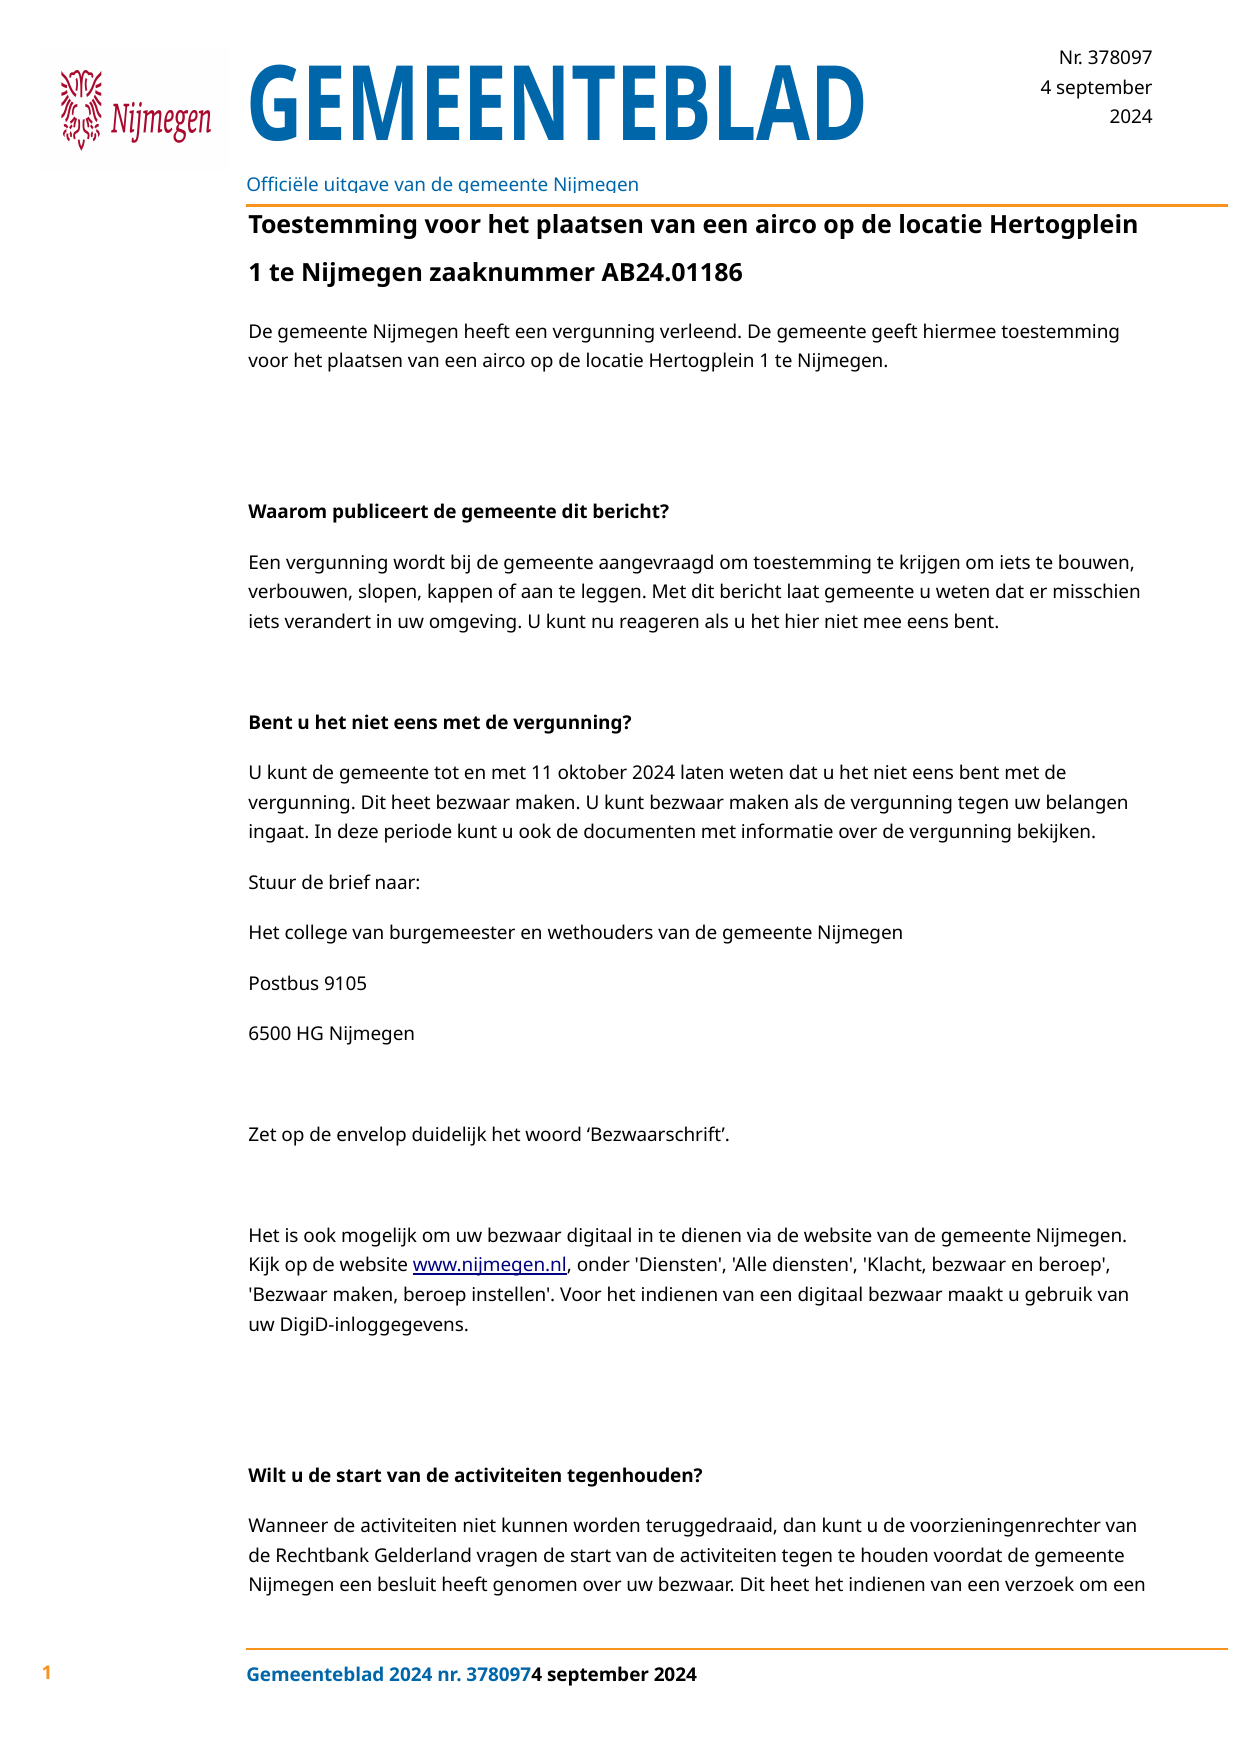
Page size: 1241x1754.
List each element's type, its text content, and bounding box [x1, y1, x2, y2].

text 6500 HG Nijmegen [248, 1020, 1152, 1046]
picture [41, 47, 231, 172]
text Wilt u de start van de activiteiten tegenhouden? [248, 1462, 1152, 1488]
text Toestemming voor het plaatsen van een airco op de locatie Hertogplein 1 te Nijmegen zaaknummer AB24.01186 [248, 207, 1152, 288]
text U kunt de gemeente tot en met 11 oktober 2024 laten weten dat u het niet eens bent met de vergunning. Dit heet bezwaar maken. U kunt bezwaar maken als de vergunning tegen uw belangen ingaat. In deze periode kunt u ook de documenten met informatie over de vergunning bekijken. [248, 759, 1152, 844]
text Bent u het niet eens met de vergunning? [248, 709, 1152, 735]
text Zet op de envelop duidelijk het woord ‘Bezwaarschrift’. [248, 1121, 1152, 1147]
text Waarom publiceert de gemeente dit bericht? [248, 499, 1152, 524]
text Stuur de brief naar: [248, 869, 1152, 895]
text Postbus 9105 [248, 970, 1152, 996]
text Een vergunning wordt bij de gemeente aangevraagd om toestemming te krijgen om iets te bouwen, verbouwen, slopen, kappen of aan te leggen. Met dit bericht laat gemeente u weten dat er misschien iets verandert in uw omgeving. U kunt nu reageren als u het hier niet mee eens bent. [248, 549, 1152, 634]
text Wanneer de activiteiten niet kunnen worden teruggedraaid, dan kunt u de voorzieningenrechter van de Rechtbank Gelderland vragen de start van de activiteiten tegen te houden voordat de gemeente Nijmegen een besluit heeft genomen over uw bezwaar. Dit heet het indienen van een verzoek om een [248, 1512, 1152, 1597]
text Het is ook mogelijk om uw bezwaar digitaal in te dienen via de website van de gemeente Nijmegen. Kijk op de website www.nijmegen.nl, onder 'Diensten', 'Alle diensten', 'Klacht, bezwaar en beroep', 'Bezwaar maken, beroep instellen'. Voor het indienen van een digitaal bezwaar maakt u gebruik van uw DigiD-inloggegevens. [248, 1222, 1152, 1337]
text De gemeente Nijmegen heeft een vergunning verleend. De gemeente geeft hiermee toestemming voor het plaatsen van een airco op de locatie Hertogplein 1 te Nijmegen. [248, 318, 1152, 373]
text Het college van burgemeester en wethouders van de gemeente Nijmegen [248, 919, 1152, 945]
